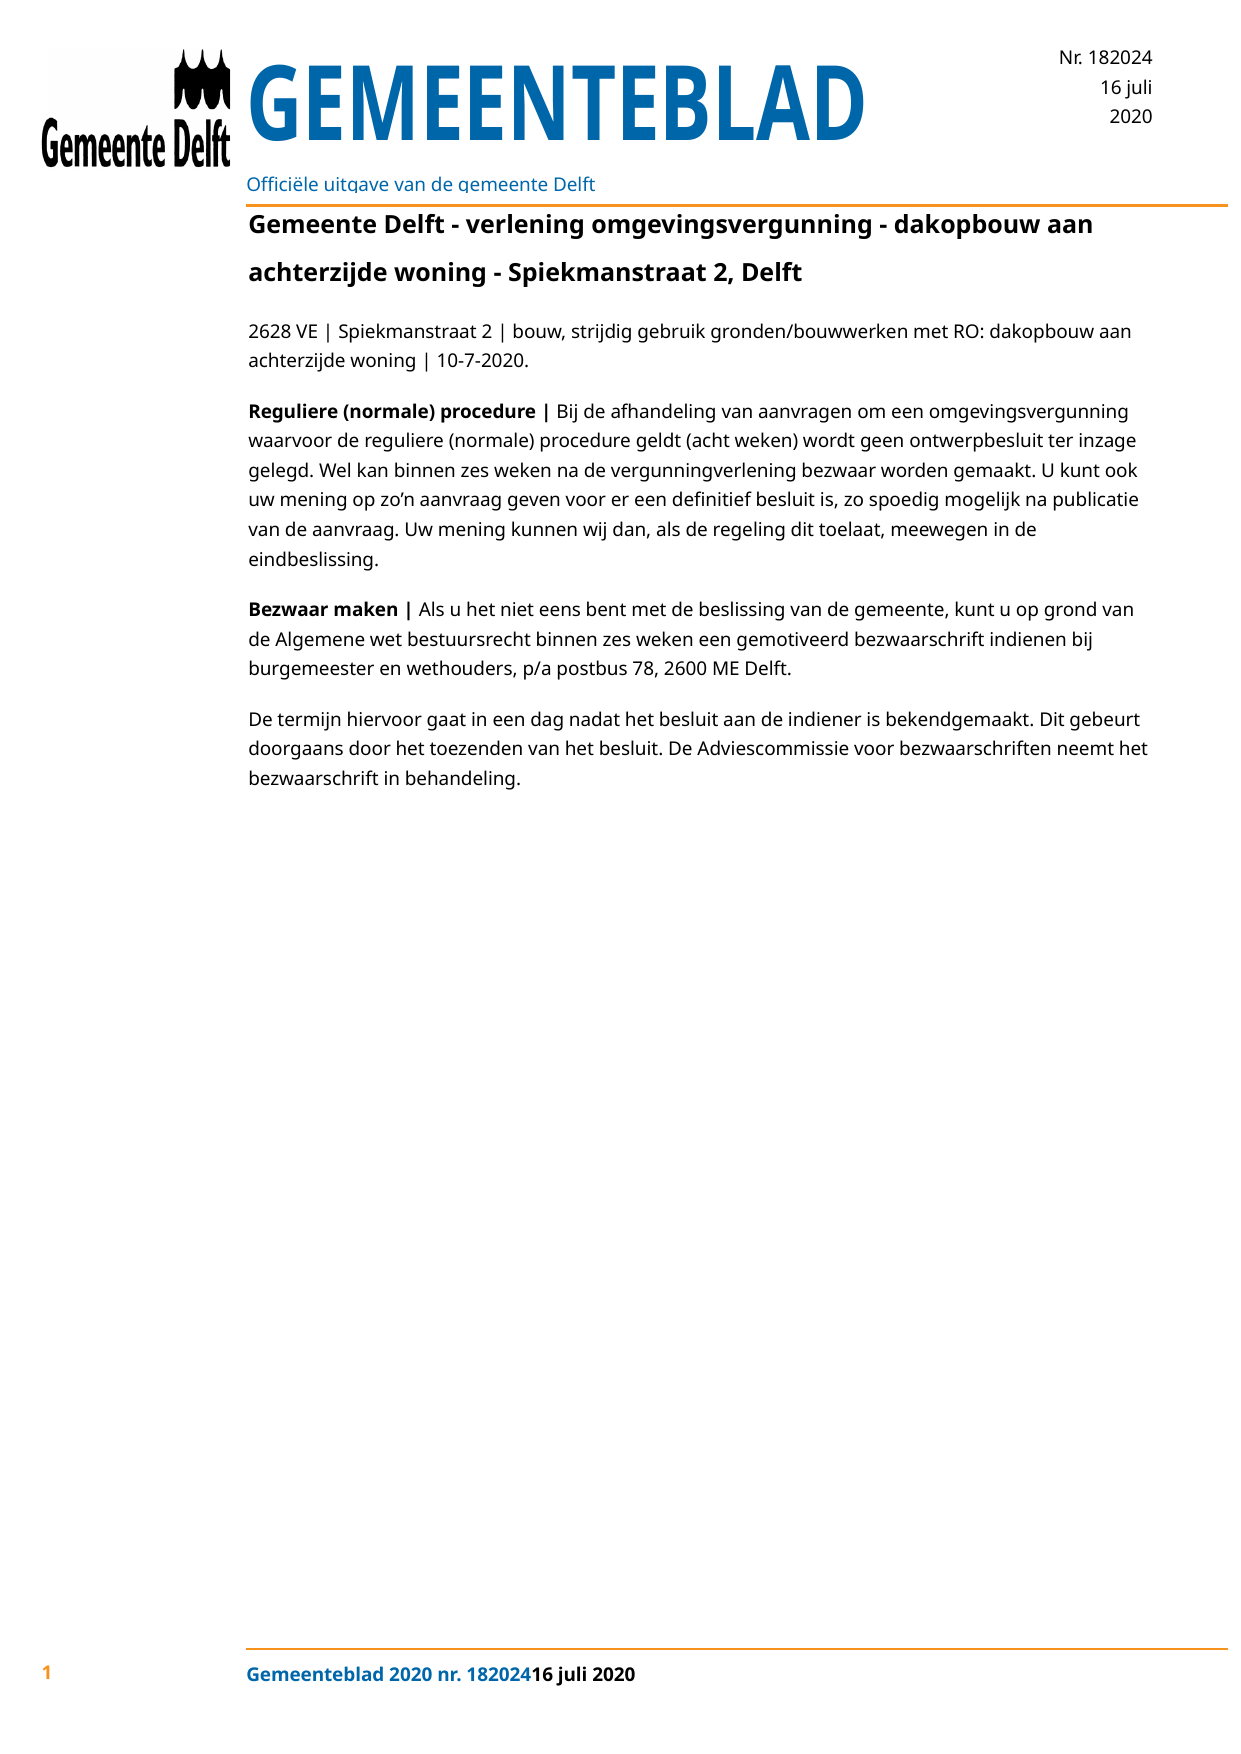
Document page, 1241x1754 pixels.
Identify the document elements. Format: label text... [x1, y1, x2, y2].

text 2628 VE | Spiekmanstraat 2 | bouw, strijdig gebruik gronden/bouwwerken met RO: dakopbouw aan achterzijde woning | 10-7-2020. [248, 318, 1152, 373]
picture [41, 47, 231, 172]
text Reguliere (normale) procedure | Bij de afhandeling van aanvragen om een omgevingsvergunning waarvoor de reguliere (normale) procedure geldt (acht weken) wordt geen ontwerpbesluit ter inzage gelegd. Wel kan binnen zes weken na de vergunningverlening bezwaar worden gemaakt. U kunt ook uw mening op zo’n aanvraag geven voor er een definitief besluit is, zo spoedig mogelijk na publicatie van de aanvraag. Uw mening kunnen wij dan, als de regeling dit toelaat, meewegen in de eindbeslissing. [248, 398, 1152, 572]
text Gemeente Delft - verlening omgevingsvergunning - dakopbouw aan achterzijde woning - Spiekmanstraat 2, Delft [248, 207, 1152, 288]
text De termijn hiervoor gaat in een dag nadat het besluit aan de indiener is bekendgemaakt. Dit gebeurt doorgaans door het toezenden van het besluit. De Adviescommissie voor bezwaarschriften neemt het bezwaarschrift in behandeling. [248, 706, 1152, 791]
text Bezwaar maken | Als u het niet eens bent met de beslissing van de gemeente, kunt u op grond van de Algemene wet bestuursrecht binnen zes weken een gemotiveerd bezwaarschrift indienen bij burgemeester en wethouders, p/a postbus 78, 2600 ME Delft. [248, 596, 1152, 681]
